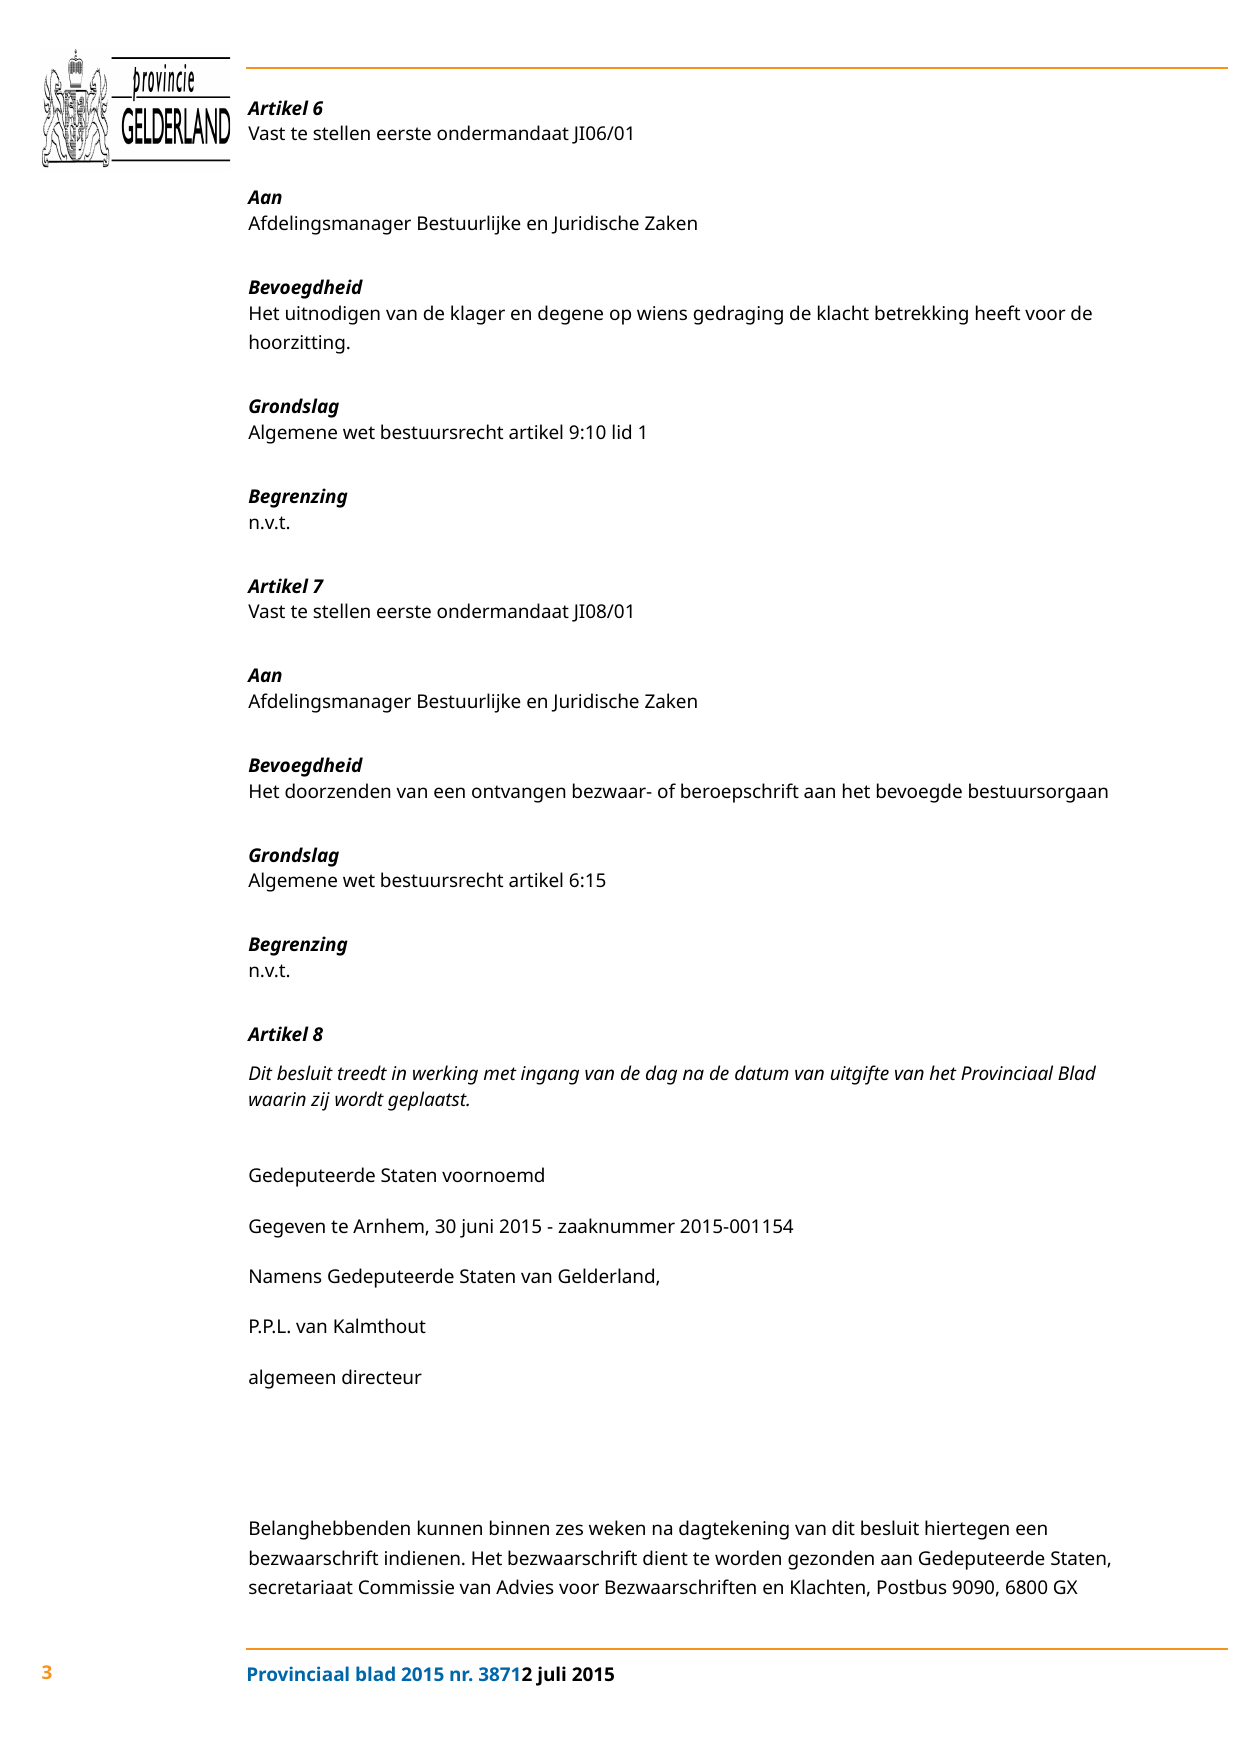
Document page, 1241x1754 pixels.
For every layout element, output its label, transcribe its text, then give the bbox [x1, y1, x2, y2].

text Afdelingsmanager Bestuurlijke en Juridische Zaken [248, 688, 1152, 714]
text Het uitnodigen van de klager en degene op wiens gedraging de klacht betrekking heeft voor de hoorzitting. [248, 300, 1152, 355]
text P.P.L. van Kalmthout [248, 1314, 1152, 1339]
text Begrenzing [248, 932, 1152, 957]
text Grondslag [248, 842, 1152, 868]
text Het doorzenden van een ontvangen bezwaar- of beroepschrift aan het bevoegde bestuursorgaan [248, 778, 1152, 804]
text n.v.t. [248, 509, 1152, 534]
text Vast te stellen eerste ondermandaat JI08/01 [248, 598, 1152, 624]
text Bevoegdheid [248, 274, 1152, 300]
text Grondslag [248, 393, 1152, 419]
text Artikel 6 [248, 95, 1152, 121]
text n.v.t. [248, 957, 1152, 983]
text Gedeputeerde Staten voornoemd [248, 1162, 1152, 1188]
text Afdelingsmanager Bestuurlijke en Juridische Zaken [248, 210, 1152, 236]
text Algemene wet bestuursrecht artikel 9:10 lid 1 [248, 419, 1152, 445]
text Artikel 8 [248, 1021, 1152, 1047]
text Begrenzing [248, 483, 1152, 509]
text Vast te stellen eerste ondermandaat JI06/01 [248, 121, 1152, 146]
text Algemene wet bestuursrecht artikel 6:15 [248, 868, 1152, 893]
text Bevoegdheid [248, 752, 1152, 778]
text Dit besluit treedt in werking met ingang van de dag na de datum van uitgifte van het Provinciaal Blad waarin zij wordt geplaatst. [248, 1061, 1152, 1112]
text algemeen directeur [248, 1364, 1152, 1390]
text Artikel 7 [248, 573, 1152, 598]
picture [41, 47, 231, 172]
text Namens Gedeputeerde Staten van Gelderland, [248, 1263, 1152, 1289]
text Gegeven te Arnhem, 30 juni 2015 - zaaknummer 2015-001154 [248, 1213, 1152, 1238]
text Aan [248, 662, 1152, 688]
text Belanghebbenden kunnen binnen zes weken na dagtekening van dit besluit hiertegen een bezwaarschrift indienen. Het bezwaarschrift dient te worden gezonden aan Gedeputeerde Staten, secretariaat Commissie van Advies voor Bezwaarschriften en Klachten, Postbus 9090, 6800 GX [248, 1515, 1152, 1600]
text Aan [248, 184, 1152, 210]
